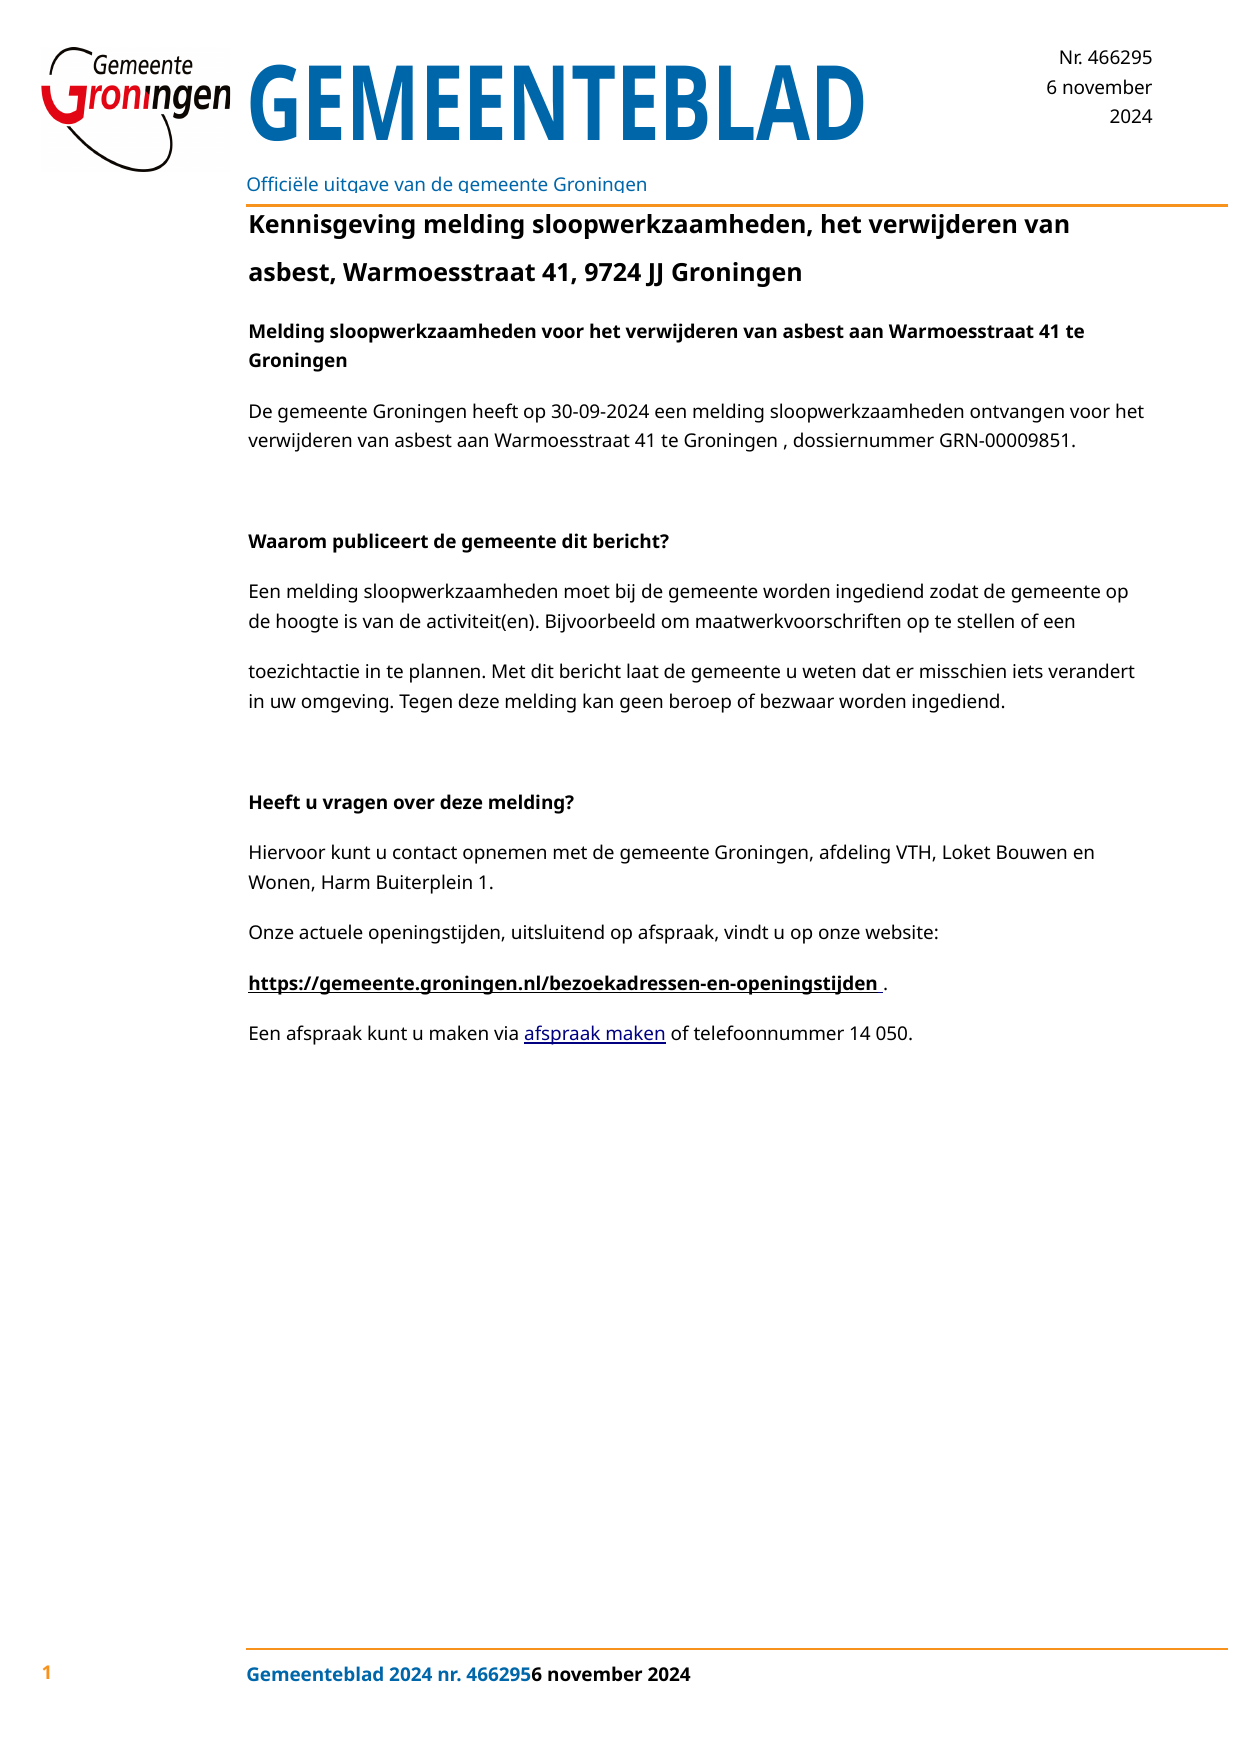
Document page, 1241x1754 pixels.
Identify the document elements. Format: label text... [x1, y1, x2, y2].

text Onze actuele openingstijden, uitsluitend op afspraak, vindt u op onze website: [248, 919, 1152, 945]
text De gemeente Groningen heeft op 30-09-2024 een melding sloopwerkzaamheden ontvangen voor het verwijderen van asbest aan Warmoesstraat 41 te Groningen , dossiernummer GRN-00009851. [248, 398, 1152, 453]
text Een afspraak kunt u maken via afspraak maken of telefoonnummer 14 050. [248, 1020, 1152, 1046]
text toezichtactie in te plannen. Met dit bericht laat de gemeente u weten dat er misschien iets verandert in uw omgeving. Tegen deze melding kan geen beroep of bezwaar worden ingediend. [248, 659, 1152, 714]
text Kennisgeving melding sloopwerkzaamheden, het verwijderen van asbest, Warmoesstraat 41, 9724 JJ Groningen [248, 207, 1152, 288]
picture [41, 47, 231, 172]
text Melding sloopwerkzaamheden voor het verwijderen van asbest aan Warmoesstraat 41 te Groningen [248, 318, 1152, 373]
text https://gemeente.groningen.nl/bezoekadressen-en-openingstijden . [248, 970, 1152, 996]
text Een melding sloopwerkzaamheden moet bij de gemeente worden ingediend zodat de gemeente op de hoogte is van de activiteit(en). Bijvoorbeeld om maatwerkvoorschriften op te stellen of een [248, 579, 1152, 634]
text Heeft u vragen over deze melding? [248, 789, 1152, 815]
text Hiervoor kunt u contact opnemen met de gemeente Groningen, afdeling VTH, Loket Bouwen en Wonen, Harm Buiterplein 1. [248, 839, 1152, 895]
text Waarom publiceert de gemeente dit bericht? [248, 528, 1152, 554]
